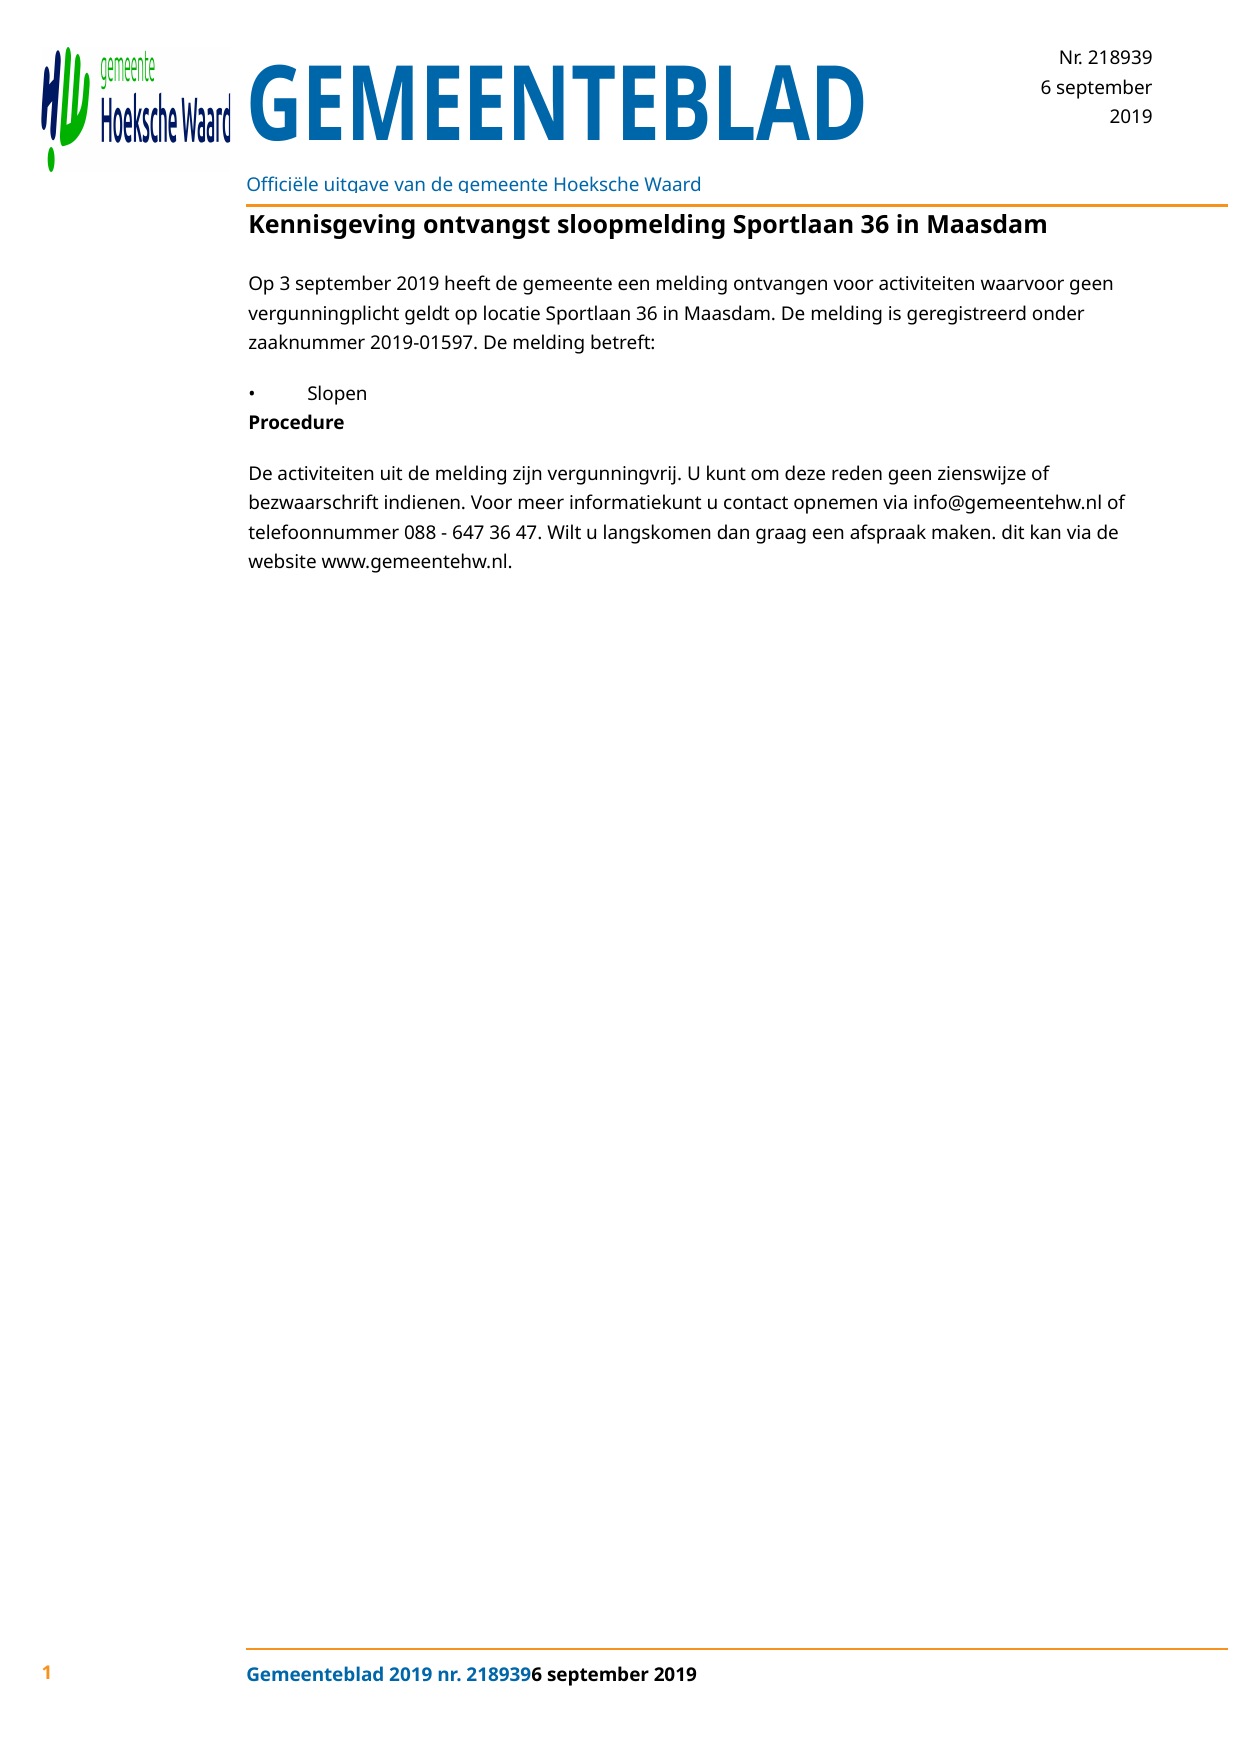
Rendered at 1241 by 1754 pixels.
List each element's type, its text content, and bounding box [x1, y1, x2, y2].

text Op 3 september 2019 heeft de gemeente een melding ontvangen voor activiteiten waarvoor geen vergunningplicht geldt op locatie Sportlaan 36 in Maasdam. De melding is geregistreerd onder zaaknummer 2019-01597. De melding betreft: [248, 270, 1152, 355]
text De activiteiten uit de melding zijn vergunningvrij. U kunt om deze reden geen zienswijze of bezwaarschrift indienen. Voor meer informatiekunt u contact opnemen via info@gemeentehw.nl of telefoonnummer 088 - 647 36 47. Wilt u langskomen dan graag een afspraak maken. dit kan via de website www.gemeentehw.nl. [248, 460, 1152, 574]
text Kennisgeving ontvangst sloopmelding Sportlaan 36 in Maasdam [248, 207, 1152, 241]
list Slopen [248, 380, 1152, 406]
picture [41, 47, 231, 172]
text Procedure [248, 409, 1152, 435]
